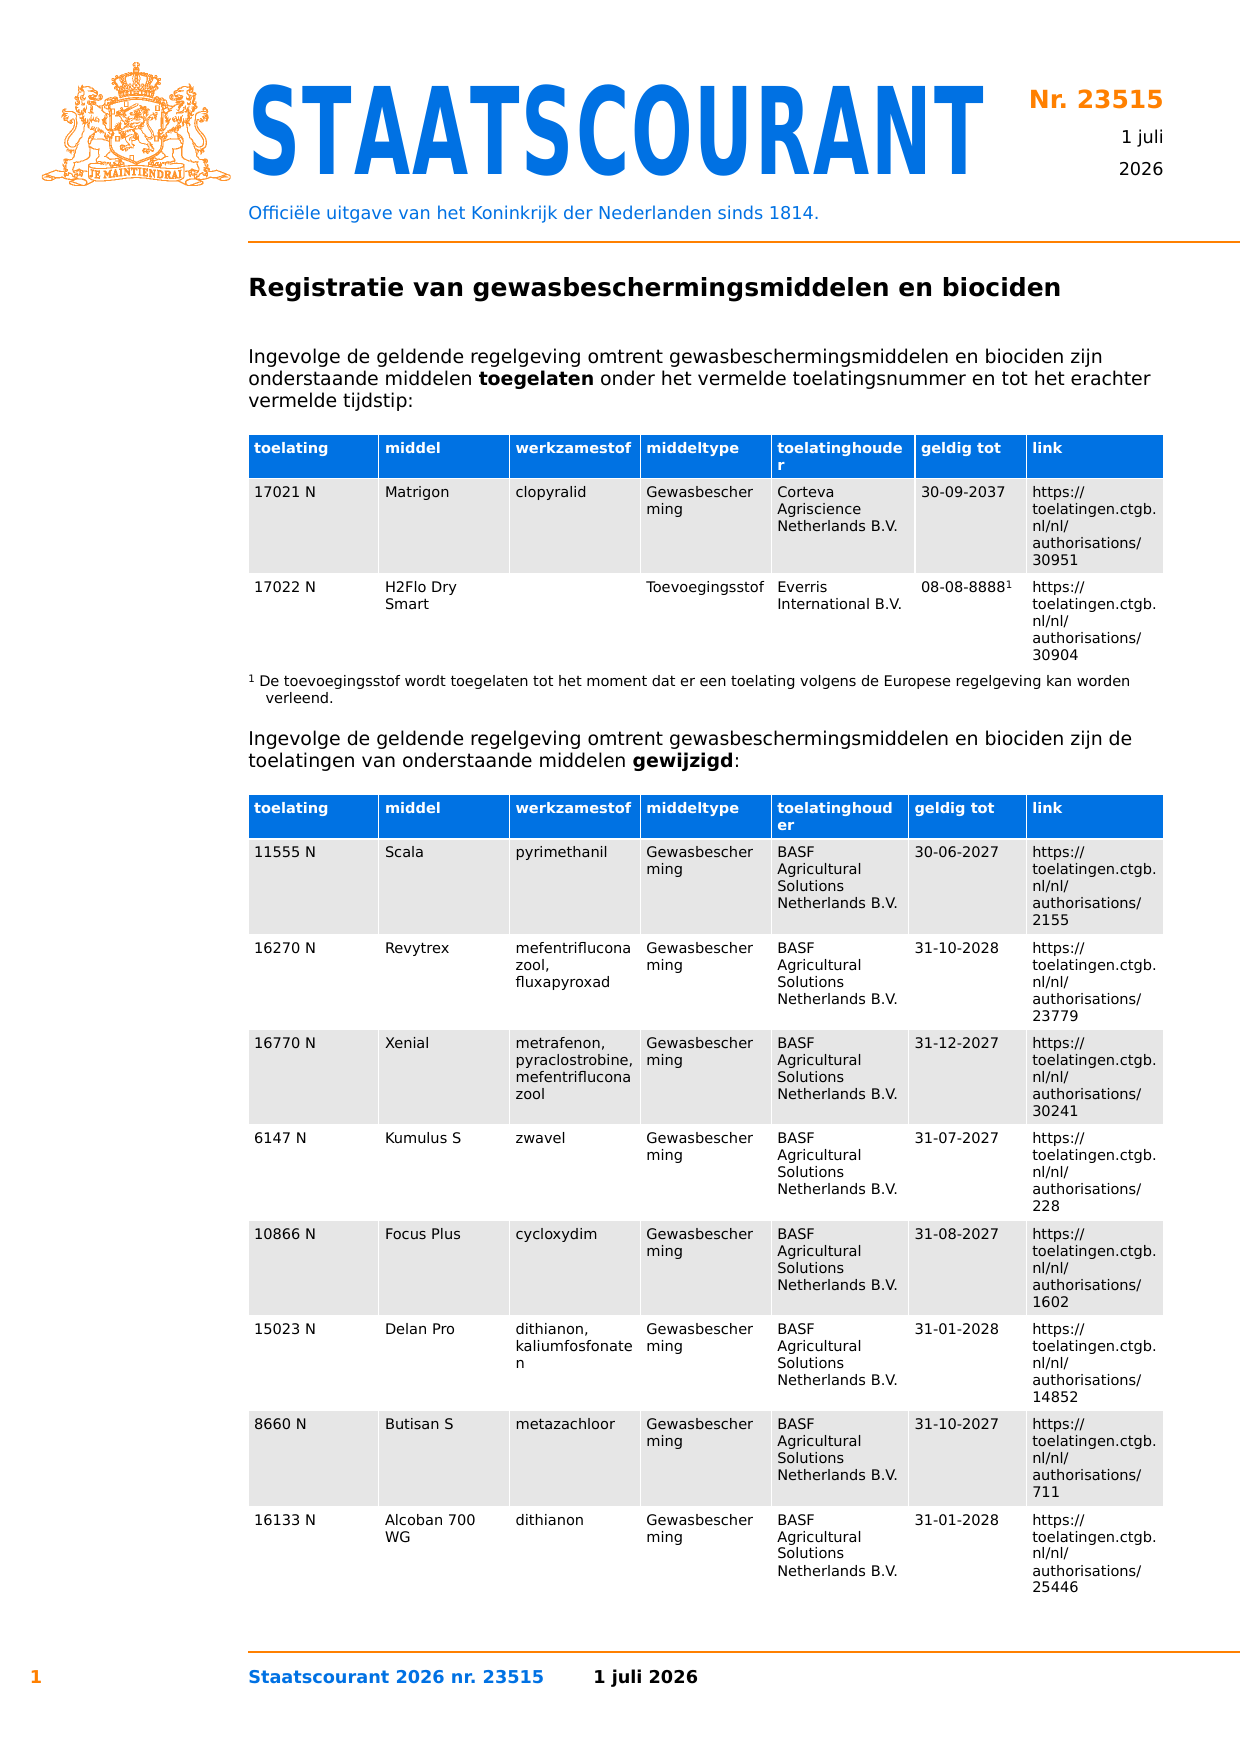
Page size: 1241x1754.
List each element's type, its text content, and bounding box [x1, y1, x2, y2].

table_cell pyrimethanil [510, 840, 640, 934]
table_header link [1027, 435, 1163, 478]
table_cell Gewasbescherming [641, 1030, 771, 1124]
table_cell Revytrex [379, 935, 509, 1029]
table_cell 30-06-2027 [909, 840, 1026, 934]
table_cell Gewasbescherming [641, 1221, 771, 1315]
text Ingevolge de geldende regelgeving omtrent gewasbeschermingsmiddelen en biociden zijn onderstaande middelen toegelaten onder het vermelde toelatingsnummer en tot het erachter vermelde tijdstip: [248, 346, 1163, 412]
table_cell 6147 N [249, 1126, 378, 1220]
table_cell Scala [379, 840, 509, 934]
table_header toelatinghouder [772, 795, 908, 838]
table_cell Corteva Agriscience Netherlands B.V. [772, 479, 914, 573]
table_cell https://toelatingen.ctgb.nl/nl/authorisations/30951 [1027, 479, 1163, 573]
table_header werkzamestof [510, 795, 640, 838]
table_cell Gewasbescherming [641, 935, 771, 1029]
table_cell cycloxydim [510, 1221, 640, 1315]
table_cell BASF Agricultural Solutions Netherlands B.V. [772, 1030, 908, 1124]
table_header toelating [249, 435, 378, 478]
table_header toelating [249, 795, 378, 838]
table_cell https://toelatingen.ctgb.nl/nl/authorisations/25446 [1027, 1507, 1163, 1601]
table_cell [510, 575, 640, 669]
table_cell https://toelatingen.ctgb.nl/nl/authorisations/228 [1027, 1126, 1163, 1220]
table_cell https://toelatingen.ctgb.nl/nl/authorisations/14852 [1027, 1316, 1163, 1410]
table_cell Toevoegingsstof [641, 575, 771, 669]
table_header middeltype [641, 795, 771, 838]
table_cell Everris International B.V. [772, 575, 914, 669]
table_cell 1 juli [998, 121, 1240, 153]
table_header middel [379, 435, 509, 478]
table_cell H2Flo Dry Smart [379, 575, 509, 669]
table_header middel [379, 795, 509, 838]
table_header werkzamestof [510, 435, 640, 478]
table_cell BASF Agricultural Solutions Netherlands B.V. [772, 1507, 908, 1601]
table_cell Officiële uitgave van het Koninkrijk der Nederlanden sinds 1814. [248, 203, 1240, 241]
table_header STAATSCOURANT [248, 62, 998, 203]
table_cell BASF Agricultural Solutions Netherlands B.V. [772, 840, 908, 934]
table_cell 31-01-2028 [909, 1507, 1026, 1601]
table_cell BASF Agricultural Solutions Netherlands B.V. [772, 1126, 908, 1220]
table_cell 31-10-2028 [909, 935, 1026, 1029]
table_cell clopyralid [510, 479, 640, 573]
table_cell Gewasbescherming [641, 479, 771, 573]
table_cell BASF Agricultural Solutions Netherlands B.V. [772, 1411, 908, 1506]
table_cell https://toelatingen.ctgb.nl/nl/authorisations/1602 [1027, 1221, 1163, 1315]
table_cell 15023 N [249, 1316, 378, 1410]
table_cell Gewasbescherming [641, 1411, 771, 1506]
table_cell https://toelatingen.ctgb.nl/nl/authorisations/711 [1027, 1411, 1163, 1506]
table_cell 30-09-2037 [916, 479, 1026, 573]
table_cell Gewasbescherming [641, 840, 771, 934]
table_cell 10866 N [249, 1221, 378, 1315]
table_cell BASF Agricultural Solutions Netherlands B.V. [772, 935, 908, 1029]
table_cell https://toelatingen.ctgb.nl/nl/authorisations/23779 [1027, 935, 1163, 1029]
table_header link [1027, 795, 1163, 838]
table_cell 16270 N [249, 935, 378, 1029]
table_cell 31-10-2027 [909, 1411, 1026, 1506]
table_header [25, 62, 248, 241]
table_cell Alcoban 700 WG [379, 1507, 509, 1601]
table_cell Focus Plus [379, 1221, 509, 1315]
table_cell https://toelatingen.ctgb.nl/nl/authorisations/30904 [1027, 575, 1163, 669]
table_cell 8660 N [249, 1411, 378, 1506]
table_cell metrafenon, pyraclostrobine, mefentrifluconazool [510, 1030, 640, 1124]
table_cell 16770 N [249, 1030, 378, 1124]
table_cell 17021 N [249, 479, 378, 573]
picture [41, 62, 231, 186]
table_cell Butisan S [379, 1411, 509, 1506]
table_cell metazachloor [510, 1411, 640, 1506]
table_cell BASF Agricultural Solutions Netherlands B.V. [772, 1316, 908, 1410]
table_header geldig tot [916, 435, 1026, 478]
table_header geldig tot [909, 795, 1026, 838]
table_header middeltype [641, 435, 771, 478]
table_cell Xenial [379, 1030, 509, 1124]
table_cell Delan Pro [379, 1316, 509, 1410]
table_header Nr. 23515 [998, 62, 1240, 121]
table_header toelatinghouder [772, 435, 914, 478]
table_cell Gewasbescherming [641, 1126, 771, 1220]
table_cell mefentrifluconazool, fluxapyroxad [510, 935, 640, 1029]
table_cell 31-07-2027 [909, 1126, 1026, 1220]
table_cell dithianon, kaliumfosfonaten [510, 1316, 640, 1410]
table_cell dithianon [510, 1507, 640, 1601]
table_cell 31-01-2028 [909, 1316, 1026, 1410]
table_cell 11555 N [249, 840, 378, 934]
subtitle Registratie van gewasbeschermingsmiddelen en biociden [248, 273, 1163, 302]
table_cell Matrigon [379, 479, 509, 573]
table_cell 31-12-2027 [909, 1030, 1026, 1124]
table_cell BASF Agricultural Solutions Netherlands B.V. [772, 1221, 908, 1315]
table_cell 1 De toevoegingsstof wordt toegelaten tot het moment dat er een toelating volgens de Europese regelgeving kan worden verleend. [248, 670, 1163, 706]
table_cell https://toelatingen.ctgb.nl/nl/authorisations/2155 [1027, 840, 1163, 934]
table_cell https://toelatingen.ctgb.nl/nl/authorisations/30241 [1027, 1030, 1163, 1124]
table_cell Kumulus S [379, 1126, 509, 1220]
table_cell Gewasbescherming [641, 1507, 771, 1601]
table_cell Gewasbescherming [641, 1316, 771, 1410]
table_cell 17022 N [249, 575, 378, 669]
table_cell 2026 [998, 153, 1240, 203]
table_cell zwavel [510, 1126, 640, 1220]
table_cell 16133 N [249, 1507, 378, 1601]
text Ingevolge de geldende regelgeving omtrent gewasbeschermingsmiddelen en biociden zijn de toelatingen van onderstaande middelen gewijzigd: [248, 728, 1163, 772]
table_cell 08-08-88881 [916, 575, 1026, 669]
table_cell 31-08-2027 [909, 1221, 1026, 1315]
